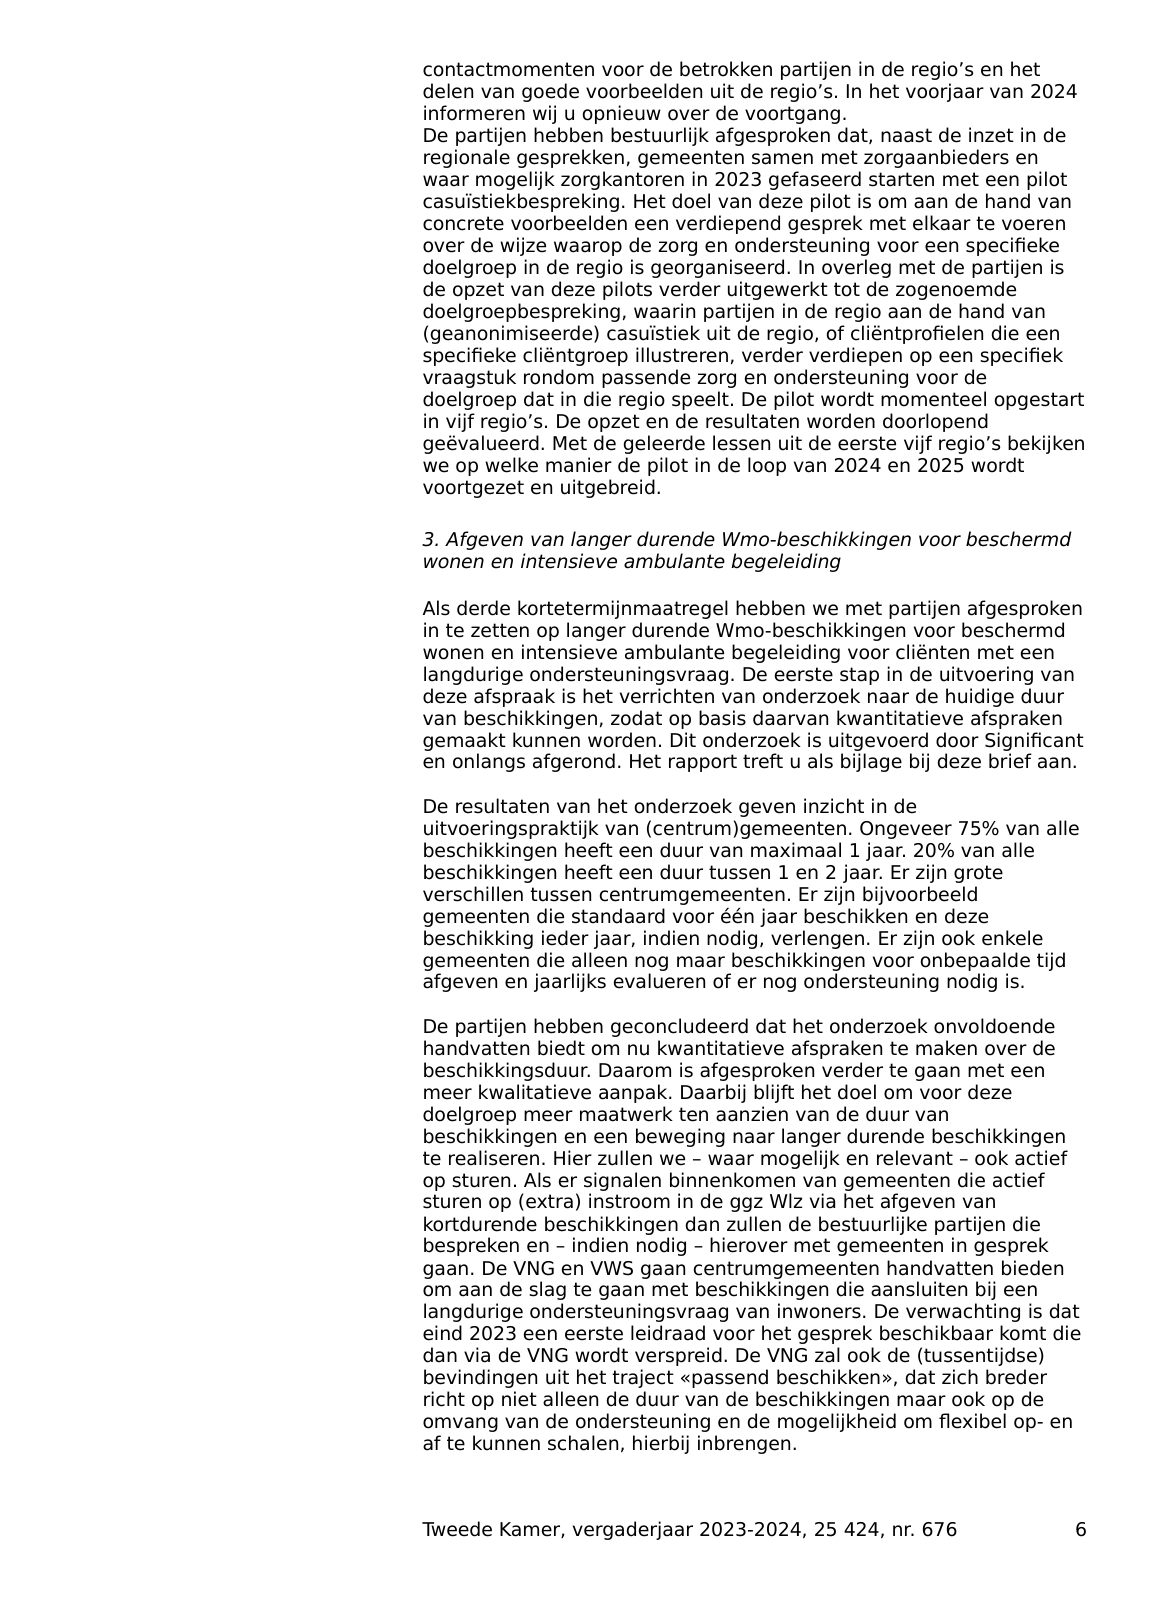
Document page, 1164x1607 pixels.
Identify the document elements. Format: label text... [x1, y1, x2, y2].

text De resultaten van het onderzoek geven inzicht in de uitvoeringspraktijk van (centrum)gemeenten. Ongeveer 75% van alle beschikkingen heeft een duur van maximaal 1 jaar. 20% van alle beschikkingen heeft een duur tussen 1 en 2 jaar. Er zijn grote verschillen tussen centrumgemeenten. Er zijn bijvoorbeeld gemeenten die standaard voor één jaar beschikken en deze beschikking ieder jaar, indien nodig, verlengen. Er zijn ook enkele gemeenten die alleen nog maar beschikkingen voor onbepaalde tijd afgeven en jaarlijks evalueren of er nog ondersteuning nodig is. [422, 796, 1087, 993]
text De partijen hebben bestuurlijk afgesproken dat, naast de inzet in de regionale gesprekken, gemeenten samen met zorgaanbieders en waar mogelijk zorgkantoren in 2023 gefaseerd starten met een pilot casuïstiekbespreking. Het doel van deze pilot is om aan de hand van concrete voorbeelden een verdiepend gesprek met elkaar te voeren over de wijze waarop de zorg en ondersteuning voor een specifieke doelgroep in de regio is georganiseerd. In overleg met de partijen is de opzet van deze pilots verder uitgewerkt tot de zogenoemde doelgroepbespreking, waarin partijen in de regio aan de hand van (geanonimiseerde) casuïstiek uit de regio, of cliëntprofielen die een specifieke cliëntgroep illustreren, verder verdiepen op een specifiek vraagstuk rondom passende zorg en ondersteuning voor de doelgroep dat in die regio speelt. De pilot wordt momenteel opgestart in vijf regio’s. De opzet en de resultaten worden doorlopend geëvalueerd. Met de geleerde lessen uit de eerste vijf regio’s bekijken we op welke manier de pilot in de loop van 2024 en 2025 wordt voortgezet en uitgebreid. [422, 125, 1087, 499]
text De partijen hebben geconcludeerd dat het onderzoek onvoldoende handvatten biedt om nu kwantitatieve afspraken te maken over de beschikkingsduur. Daarom is afgesproken verder te gaan met een meer kwalitatieve aanpak. Daarbij blijft het doel om voor deze doelgroep meer maatwerk ten aanzien van de duur van beschikkingen en een beweging naar langer durende beschikkingen te realiseren. Hier zullen we – waar mogelijk en relevant – ook actief op sturen. Als er signalen binnenkomen van gemeenten die actief sturen op (extra) instroom in de ggz Wlz via het afgeven van kortdurende beschikkingen dan zullen de bestuurlijke partijen die bespreken en – indien nodig – hierover met gemeenten in gesprek gaan. De VNG en VWS gaan centrumgemeenten handvatten bieden om aan de slag te gaan met beschikkingen die aansluiten bij een langdurige ondersteuningsvraag van inwoners. De verwachting is dat eind 2023 een eerste leidraad voor het gesprek beschikbaar komt die dan via de VNG wordt verspreid. De VNG zal ook de (tussentijdse) bevindingen uit het traject «passend beschikken», dat zich breder richt op niet alleen de duur van de beschikkingen maar ook op de omvang van de ondersteuning en de mogelijkheid om flexibel op- en af te kunnen schalen, hierbij inbrengen. [422, 1016, 1087, 1455]
subtitle 3. Afgeven van langer durende Wmo-beschikkingen voor beschermd wonen en intensieve ambulante begeleiding [422, 529, 1087, 573]
text contactmomenten voor de betrokken partijen in de regio’s en het delen van goede voorbeelden uit de regio’s. In het voorjaar van 2024 informeren wij u opnieuw over de voortgang. [422, 59, 1087, 125]
text Als derde kortetermijnmaatregel hebben we met partijen afgesproken in te zetten op langer durende Wmo-beschikkingen voor beschermd wonen en intensieve ambulante begeleiding voor cliënten met een langdurige ondersteuningsvraag. De eerste stap in de uitvoering van deze afspraak is het verrichten van onderzoek naar de huidige duur van beschikkingen, zodat op basis daarvan kwantitatieve afspraken gemaakt kunnen worden. Dit onderzoek is uitgevoerd door Significant en onlangs afgerond. Het rapport treft u als bijlage bij deze brief aan. [422, 598, 1087, 773]
